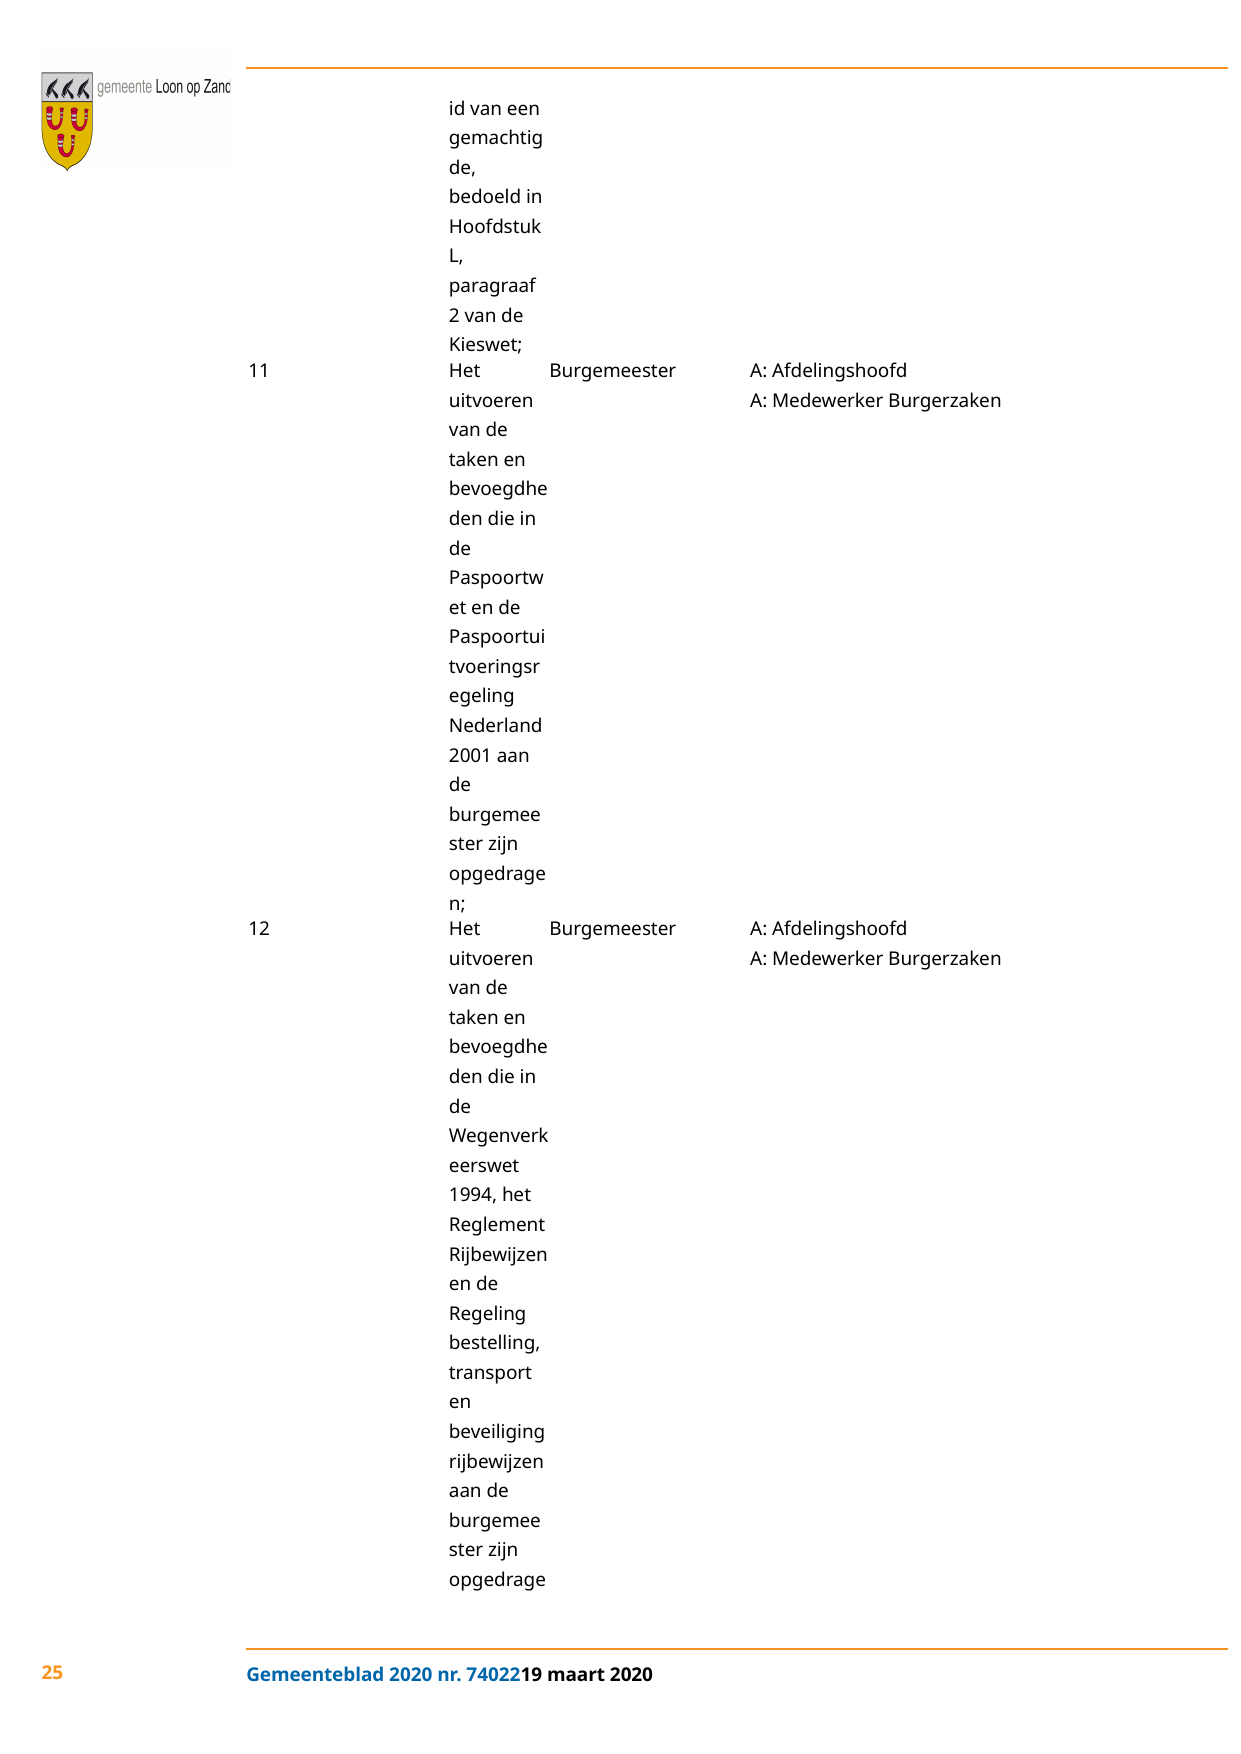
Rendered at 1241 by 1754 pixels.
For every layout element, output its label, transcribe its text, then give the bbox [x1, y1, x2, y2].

table_cell id van een gemachtigde, bedoeld in Hoofdstuk L, paragraaf 2 van de Kieswet; [449, 95, 549, 357]
table_cell Burgemeester [549, 357, 750, 915]
table_cell [1051, 357, 1152, 915]
table_cell Het uitvoeren van de taken en bevoegdheden die in de Wegenverkeerswet 1994, het Reglement Rijbewijzen en de Regeling bestelling, transport en beveiliging rijbewijzen aan de burgemeester zijn opgedrage [449, 915, 549, 1592]
table_cell 12 [248, 915, 449, 1592]
picture [41, 47, 231, 172]
table_cell [549, 95, 750, 357]
table_cell 11 [248, 357, 449, 915]
table_cell A: Afdelingshoofd A: Medewerker Burgerzaken [750, 915, 1051, 1592]
table_cell [750, 95, 1051, 357]
table_cell A: Afdelingshoofd A: Medewerker Burgerzaken [750, 357, 1051, 915]
table_cell Het uitvoeren van de taken en bevoegdheden die in de Paspoortwet en de Paspoortuitvoeringsregeling Nederland 2001 aan de burgemeester zijn opgedragen; [449, 357, 549, 915]
table_cell Burgemeester [549, 915, 750, 1592]
table_cell [1051, 915, 1152, 1592]
table_cell [248, 95, 449, 357]
table_cell [1051, 95, 1152, 357]
